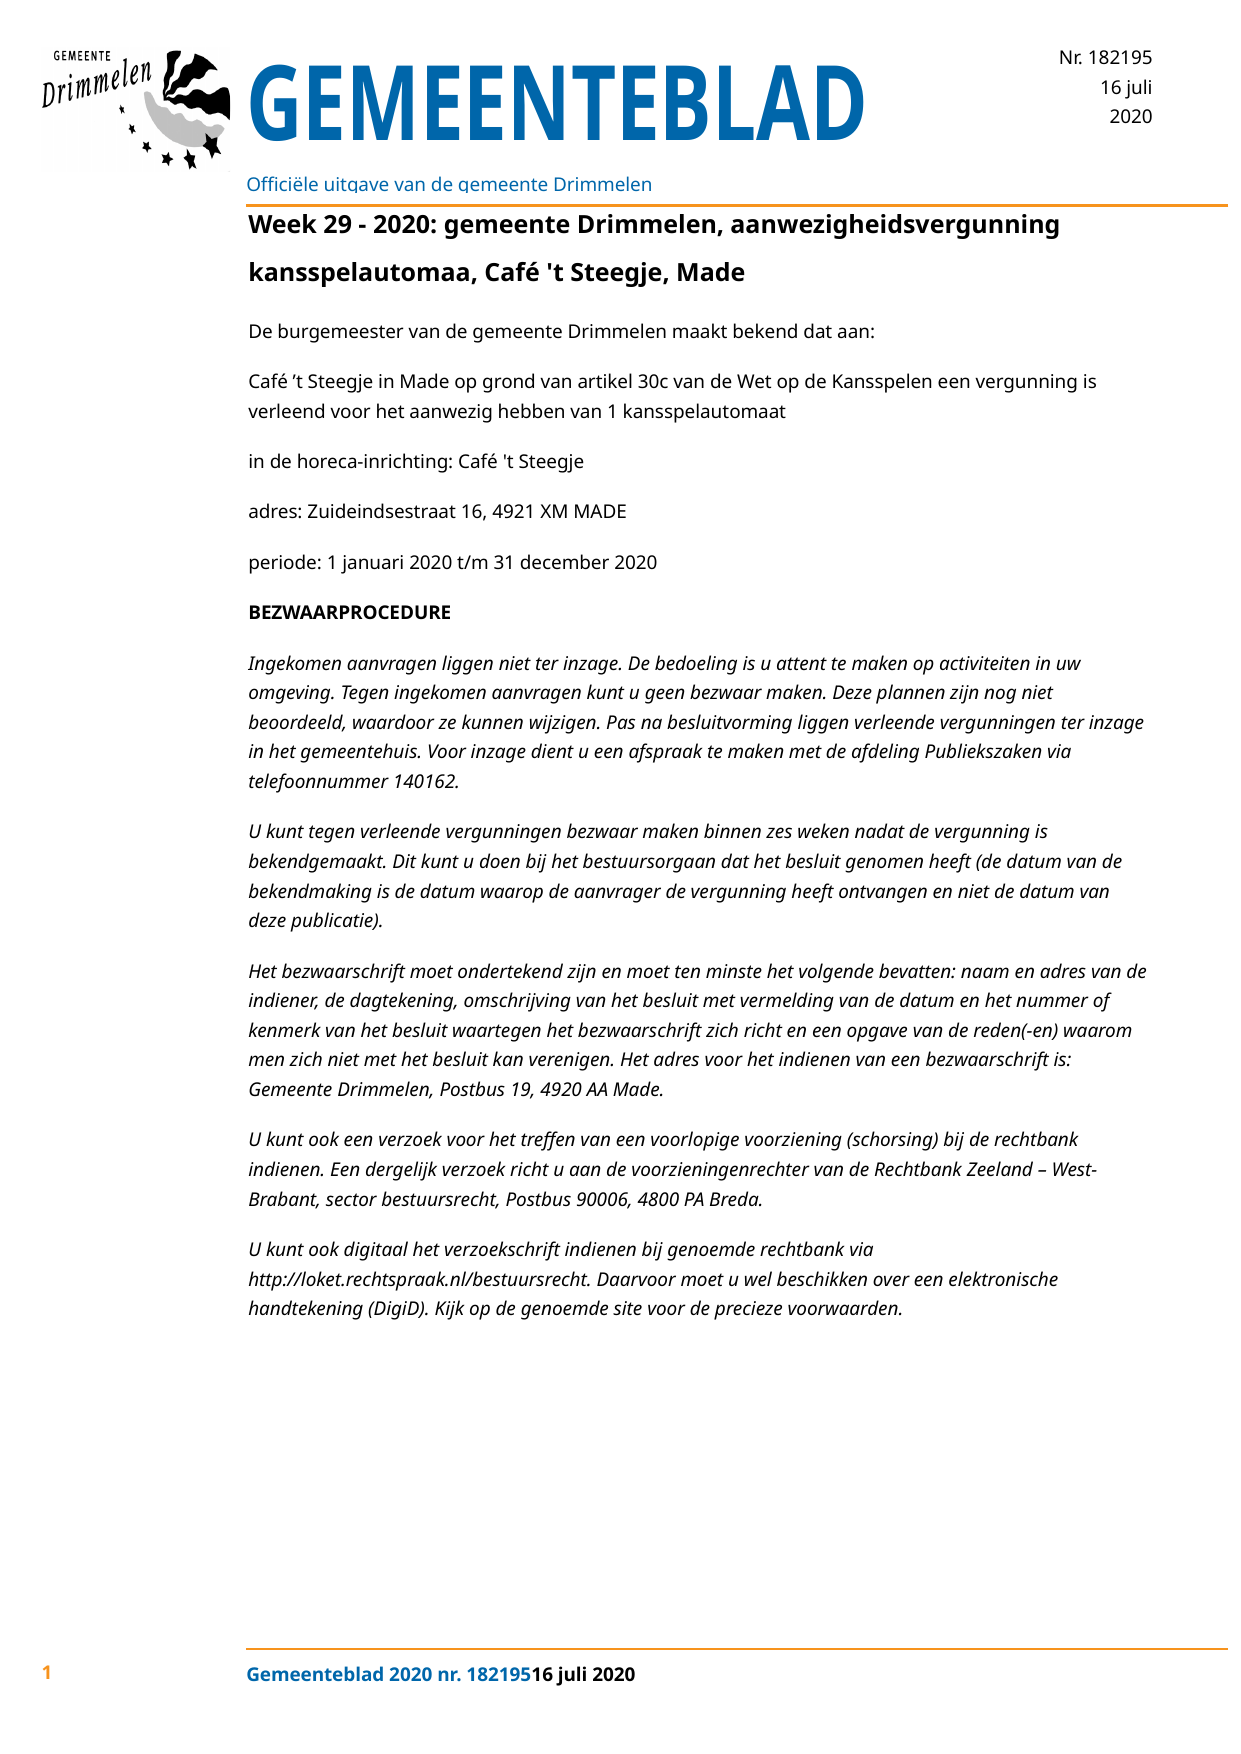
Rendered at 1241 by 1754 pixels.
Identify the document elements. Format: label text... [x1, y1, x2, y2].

text BEZWAARPROCEDURE [248, 599, 1152, 625]
text in de horeca-inrichting: Café 't Steegje [248, 448, 1152, 474]
text De burgemeester van de gemeente Drimmelen maakt bekend dat aan: [248, 318, 1152, 344]
text Café ’t Steegje in Made op grond van artikel 30c van de Wet op de Kansspelen een vergunning is verleend voor het aanwezig hebben van 1 kansspelautomaat [248, 368, 1152, 424]
text Week 29 - 2020: gemeente Drimmelen, aanwezigheidsvergunning kansspelautomaa, Café 't Steegje, Made [248, 207, 1152, 288]
text U kunt ook een verzoek voor het treffen van een voorlopige voorziening (schorsing) bij de rechtbank indienen. Een dergelijk verzoek richt u aan de voorzieningenrechter van de Rechtbank Zeeland – West-Brabant, sector bestuursrecht, Postbus 90006, 4800 PA Breda. [248, 1127, 1152, 1212]
text Ingekomen aanvragen liggen niet ter inzage. De bedoeling is u attent te maken op activiteiten in uw omgeving. Tegen ingekomen aanvragen kunt u geen bezwaar maken. Deze plannen zijn nog niet beoordeeld, waardoor ze kunnen wijzigen. Pas na besluitvorming liggen verleende vergunningen ter inzage in het gemeentehuis. Voor inzage dient u een afspraak te maken met de afdeling Publiekszaken via telefoonnummer 140162. [248, 650, 1152, 794]
text periode: 1 januari 2020 t/m 31 december 2020 [248, 549, 1152, 575]
text Het bezwaarschrift moet ondertekend zijn en moet ten minste het volgende bevatten: naam en adres van de indiener, de dagtekening, omschrijving van het besluit met vermelding van de datum en het nummer of kenmerk van het besluit waartegen het bezwaarschrift zich richt en een opgave van de reden(-en) waarom men zich niet met het besluit kan verenigen. Het adres voor het indienen van een bezwaarschrift is: Gemeente Drimmelen, Postbus 19, 4920 AA Made. [248, 958, 1152, 1102]
text U kunt ook digitaal het verzoekschrift indienen bij genoemde rechtbank via http://loket.rechtspraak.nl/bestuursrecht. Daarvoor moet u wel beschikken over een elektronische handtekening (DigiD). Kijk op de genoemde site voor de precieze voorwaarden. [248, 1236, 1152, 1321]
picture [41, 47, 231, 172]
text adres: Zuideindsestraat 16, 4921 XM MADE [248, 499, 1152, 524]
text U kunt tegen verleende vergunningen bezwaar maken binnen zes weken nadat de vergunning is bekendgemaakt. Dit kunt u doen bij het bestuursorgaan dat het besluit genomen heeft (de datum van de bekendmaking is de datum waarop de aanvrager de vergunning heeft ontvangen en niet de datum van deze publicatie). [248, 819, 1152, 933]
